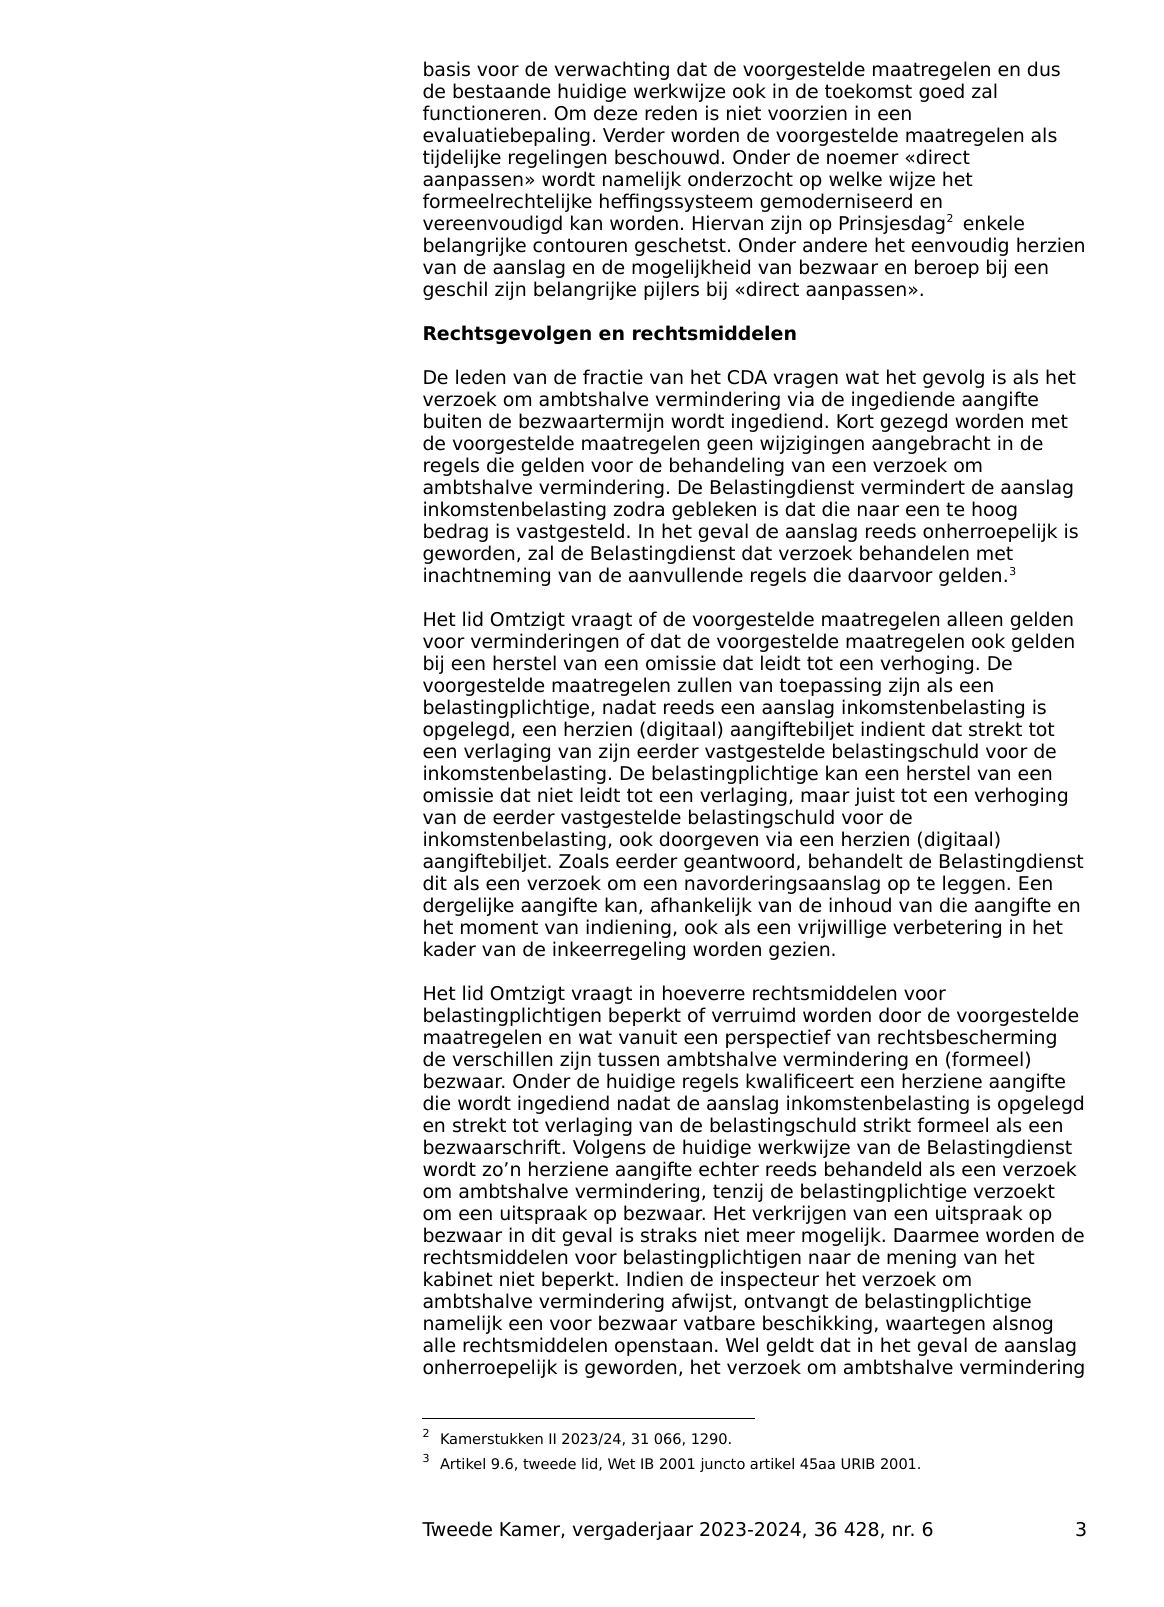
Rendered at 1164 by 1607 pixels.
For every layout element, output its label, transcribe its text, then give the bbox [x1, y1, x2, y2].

text Het lid Omtzigt vraagt of de voorgestelde maatregelen alleen gelden voor verminderingen of dat de voorgestelde maatregelen ook gelden bij een herstel van een omissie dat leidt tot een verhoging. De voorgestelde maatregelen zullen van toepassing zijn als een belastingplichtige, nadat reeds een aanslag inkomstenbelasting is opgelegd, een herzien (digitaal) aangiftebiljet indient dat strekt tot een verlaging van zijn eerder vastgestelde belastingschuld voor de inkomstenbelasting. De belastingplichtige kan een herstel van een omissie dat niet leidt tot een verlaging, maar juist tot een verhoging van de eerder vastgestelde belastingschuld voor de inkomstenbelasting, ook doorgeven via een herzien (digitaal) aangiftebiljet. Zoals eerder geantwoord, behandelt de Belastingdienst dit als een verzoek om een navorderingsaanslag op te leggen. Een dergelijke aangifte kan, afhankelijk van de inhoud van die aangifte en het moment van indiening, ook als een vrijwillige verbetering in het kader van de inkeerregeling worden gezien. [422, 609, 1087, 961]
text De leden van de fractie van het CDA vragen wat het gevolg is als het verzoek om ambtshalve vermindering via de ingediende aangifte buiten de bezwaartermijn wordt ingediend. Kort gezegd worden met de voorgestelde maatregelen geen wijzigingen aangebracht in de regels die gelden voor de behandeling van een verzoek om ambtshalve vermindering. De Belastingdienst vermindert de aanslag inkomstenbelasting zodra gebleken is dat die naar een te hoog bedrag is vastgesteld. In het geval de aanslag reeds onherroepelijk is geworden, zal de Belastingdienst dat verzoek behandelen met inachtneming van de aanvullende regels die daarvoor gelden. [422, 367, 1087, 587]
text Artikel 9.6, tweede lid, Wet IB 2001 juncto artikel 45aa URIB 2001. [422, 1452, 1087, 1474]
text basis voor de verwachting dat de voorgestelde maatregelen en dus de bestaande huidige werkwijze ook in de toekomst goed zal functioneren. Om deze reden is niet voorzien in een evaluatiebepaling. Verder worden de voorgestelde maatregelen als tijdelijke regelingen beschouwd. Onder de noemer «direct aanpassen» wordt namelijk onderzocht op welke wijze het formeelrechtelijke heffingssysteem gemoderniseerd en vereenvoudigd kan worden. Hiervan zijn op Prinsjesdag enkele belangrijke contouren geschetst. Onder andere het eenvoudig herzien van de aanslag en de mogelijkheid van bezwaar en beroep bij een geschil zijn belangrijke pijlers bij «direct aanpassen». [422, 59, 1087, 301]
text Kamerstukken II 2023/24, 31 066, 1290. [422, 1427, 1087, 1449]
text Het lid Omtzigt vraagt in hoeverre rechtsmiddelen voor belastingplichtigen beperkt of verruimd worden door de voorgestelde maatregelen en wat vanuit een perspectief van rechtsbescherming de verschillen zijn tussen ambtshalve vermindering en (formeel) bezwaar. Onder de huidige regels kwalificeert een herziene aangifte die wordt ingediend nadat de aanslag inkomstenbelasting is opgelegd en strekt tot verlaging van de belastingschuld strikt formeel als een bezwaarschrift. Volgens de huidige werkwijze van de Belastingdienst wordt zo’n herziene aangifte echter reeds behandeld als een verzoek om ambtshalve vermindering, tenzij de belastingplichtige verzoekt om een uitspraak op bezwaar. Het verkrijgen van een uitspraak op bezwaar in dit geval is straks niet meer mogelijk. Daarmee worden de rechtsmiddelen voor belastingplichtigen naar de mening van het kabinet niet beperkt. Indien de inspecteur het verzoek om ambtshalve vermindering afwijst, ontvangt de belastingplichtige namelijk een voor bezwaar vatbare beschikking, waartegen alsnog alle rechtsmiddelen openstaan. Wel geldt dat in het geval de aanslag onherroepelijk is geworden, het verzoek om ambtshalve vermindering [422, 983, 1087, 1379]
subtitle Rechtsgevolgen en rechtsmiddelen [422, 323, 1087, 345]
